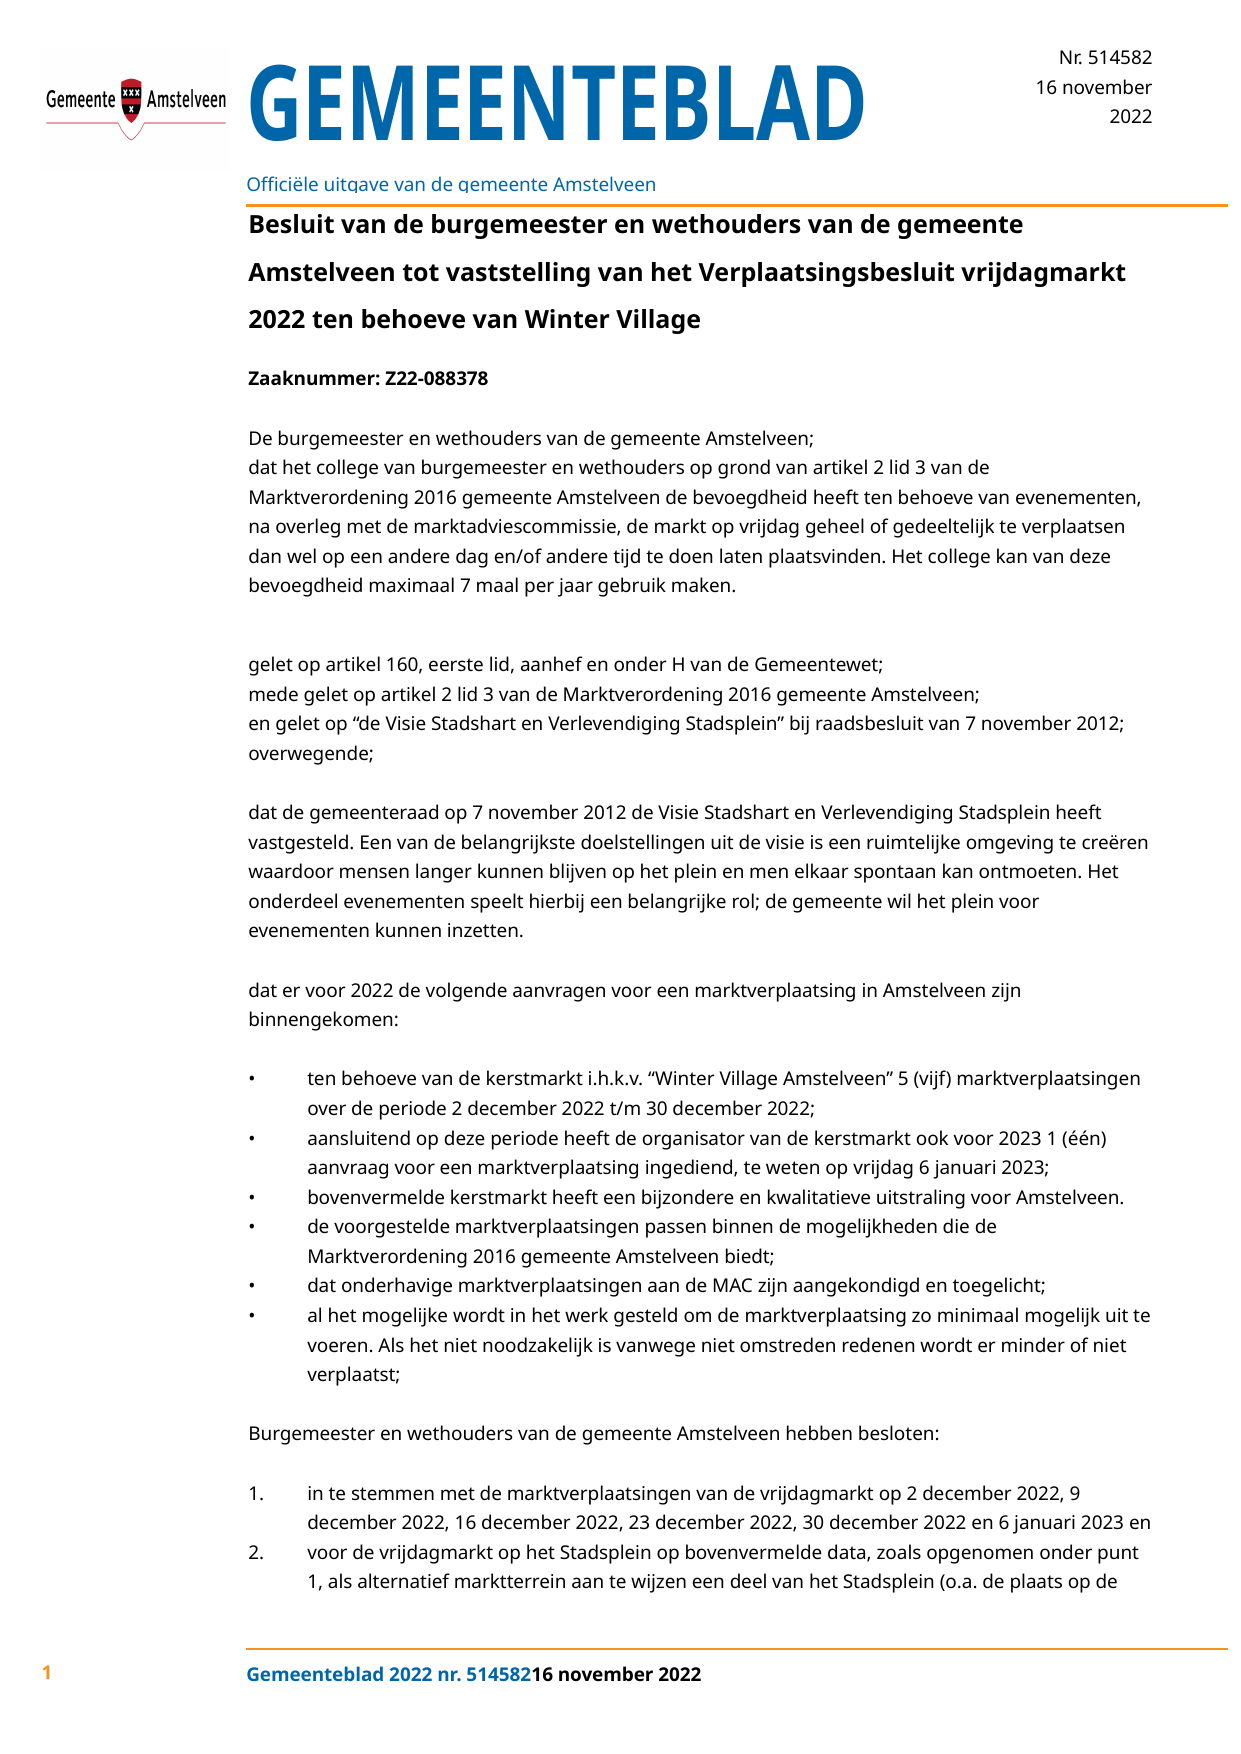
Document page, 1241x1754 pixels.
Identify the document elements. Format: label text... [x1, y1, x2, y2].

text mede gelet op artikel 2 lid 3 van de Marktverordening 2016 gemeente Amstelveen; [248, 681, 1152, 707]
list voor de vrijdagmarkt op het Stadsplein op bovenvermelde data, zoals opgenomen onder punt 1, als alternatief marktterrein aan te wijzen een deel van het Stadsplein (o.a. de plaats op de [248, 1539, 1152, 1594]
text overwegende; [248, 740, 1152, 766]
text en gelet op “de Visie Stadshart en Verlevendiging Stadsplein” bij raadsbesluit van 7 november 2012; [248, 711, 1152, 736]
list bovenvermelde kerstmarkt heeft een bijzondere en kwalitatieve uitstraling voor Amstelveen. [248, 1184, 1152, 1210]
list ten behoeve van de kerstmarkt i.h.k.v. “Winter Village Amstelveen” 5 (vijf) marktverplaatsingen over de periode 2 december 2022 t/m 30 december 2022; [248, 1066, 1152, 1121]
text Besluit van de burgemeester en wethouders van de gemeente Amstelveen tot vaststelling van het Verplaatsingsbesluit vrijdagmarkt 2022 ten behoeve van Winter Village [248, 207, 1152, 336]
text De burgemeester en wethouders van de gemeente Amstelveen; [248, 425, 1152, 450]
text dat de gemeenteraad op 7 november 2012 de Visie Stadshart en Verlevendiging Stadsplein heeft vastgesteld. Een van de belangrijkste doelstellingen uit de visie is een ruimtelijke omgeving te creëren waardoor mensen langer kunnen blijven op het plein en men elkaar spontaan kan ontmoeten. Het onderdeel evenementen speelt hierbij een belangrijke rol; de gemeente wil het plein voor evenementen kunnen inzetten. [248, 799, 1152, 943]
list dat onderhavige marktverplaatsingen aan de MAC zijn aangekondigd en toegelicht; [248, 1273, 1152, 1298]
picture [41, 47, 231, 172]
list de voorgestelde marktverplaatsingen passen binnen de mogelijkheden die de Marktverordening 2016 gemeente Amstelveen biedt; [248, 1213, 1152, 1269]
text Zaaknummer: Z22-088378 [248, 366, 1152, 391]
text Burgemeester en wethouders van de gemeente Amstelveen hebben besloten: [248, 1421, 1152, 1446]
text dat er voor 2022 de volgende aanvragen voor een marktverplaatsing in Amstelveen zijn binnengekomen: [248, 977, 1152, 1032]
list aansluitend op deze periode heeft de organisator van de kerstmarkt ook voor 2023 1 (één) aanvraag voor een marktverplaatsing ingediend, te weten op vrijdag 6 januari 2023; [248, 1125, 1152, 1180]
list in te stemmen met de marktverplaatsingen van de vrijdagmarkt op 2 december 2022, 9 december 2022, 16 december 2022, 23 december 2022, 30 december 2022 en 6 januari 2023 en [248, 1480, 1152, 1535]
list al het mogelijke wordt in het werk gesteld om de marktverplaatsing zo minimaal mogelijk uit te voeren. Als het niet noodzakelijk is vanwege niet omstreden redenen wordt er minder of niet verplaatst; [248, 1302, 1152, 1387]
text gelet op artikel 160, eerste lid, aanhef en onder H van de Gemeentewet; [248, 651, 1152, 677]
text dat het college van burgemeester en wethouders op grond van artikel 2 lid 3 van de Marktverordening 2016 gemeente Amstelveen de bevoegdheid heeft ten behoeve van evenementen, na overleg met de marktadviescommissie, de markt op vrijdag geheel of gedeeltelijk te verplaatsen dan wel op een andere dag en/of andere tijd te doen laten plaatsvinden. Het college kan van deze bevoegdheid maximaal 7 maal per jaar gebruik maken. [248, 454, 1152, 598]
